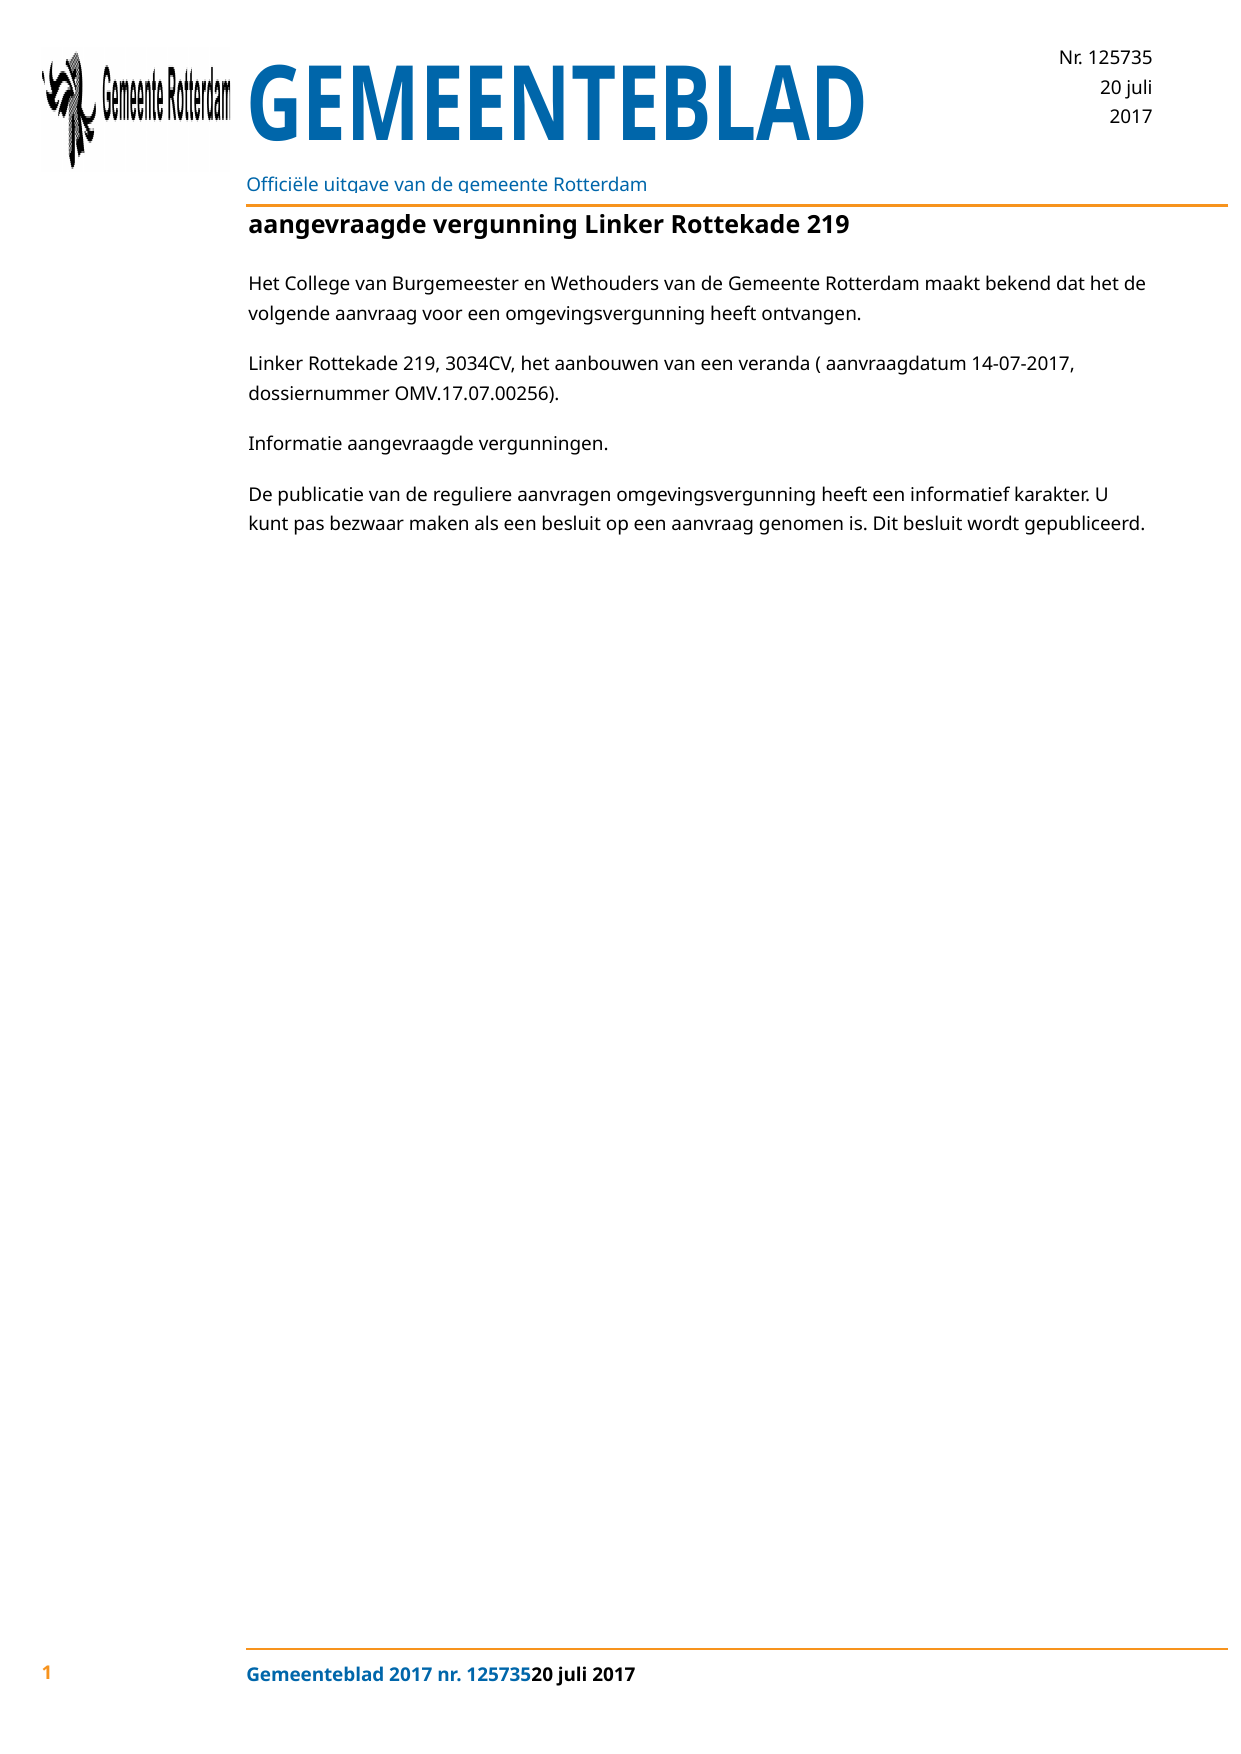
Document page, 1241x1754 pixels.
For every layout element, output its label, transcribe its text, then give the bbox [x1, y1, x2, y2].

text Informatie aangevraagde vergunningen. [248, 430, 1152, 456]
text aangevraagde vergunning Linker Rottekade 219 [248, 207, 1152, 241]
text Het College van Burgemeester en Wethouders van de Gemeente Rotterdam maakt bekend dat het de volgende aanvraag voor een omgevingsvergunning heeft ontvangen. [248, 270, 1152, 326]
text Linker Rottekade 219, 3034CV, het aanbouwen van een veranda ( aanvraagdatum 14-07-2017, dossiernummer OMV.17.07.00256). [248, 350, 1152, 406]
text De publicatie van de reguliere aanvragen omgevingsvergunning heeft een informatief karakter. U kunt pas bezwaar maken als een besluit op een aanvraag genomen is. Dit besluit wordt gepubliceerd. [248, 481, 1152, 536]
picture [41, 47, 231, 172]
